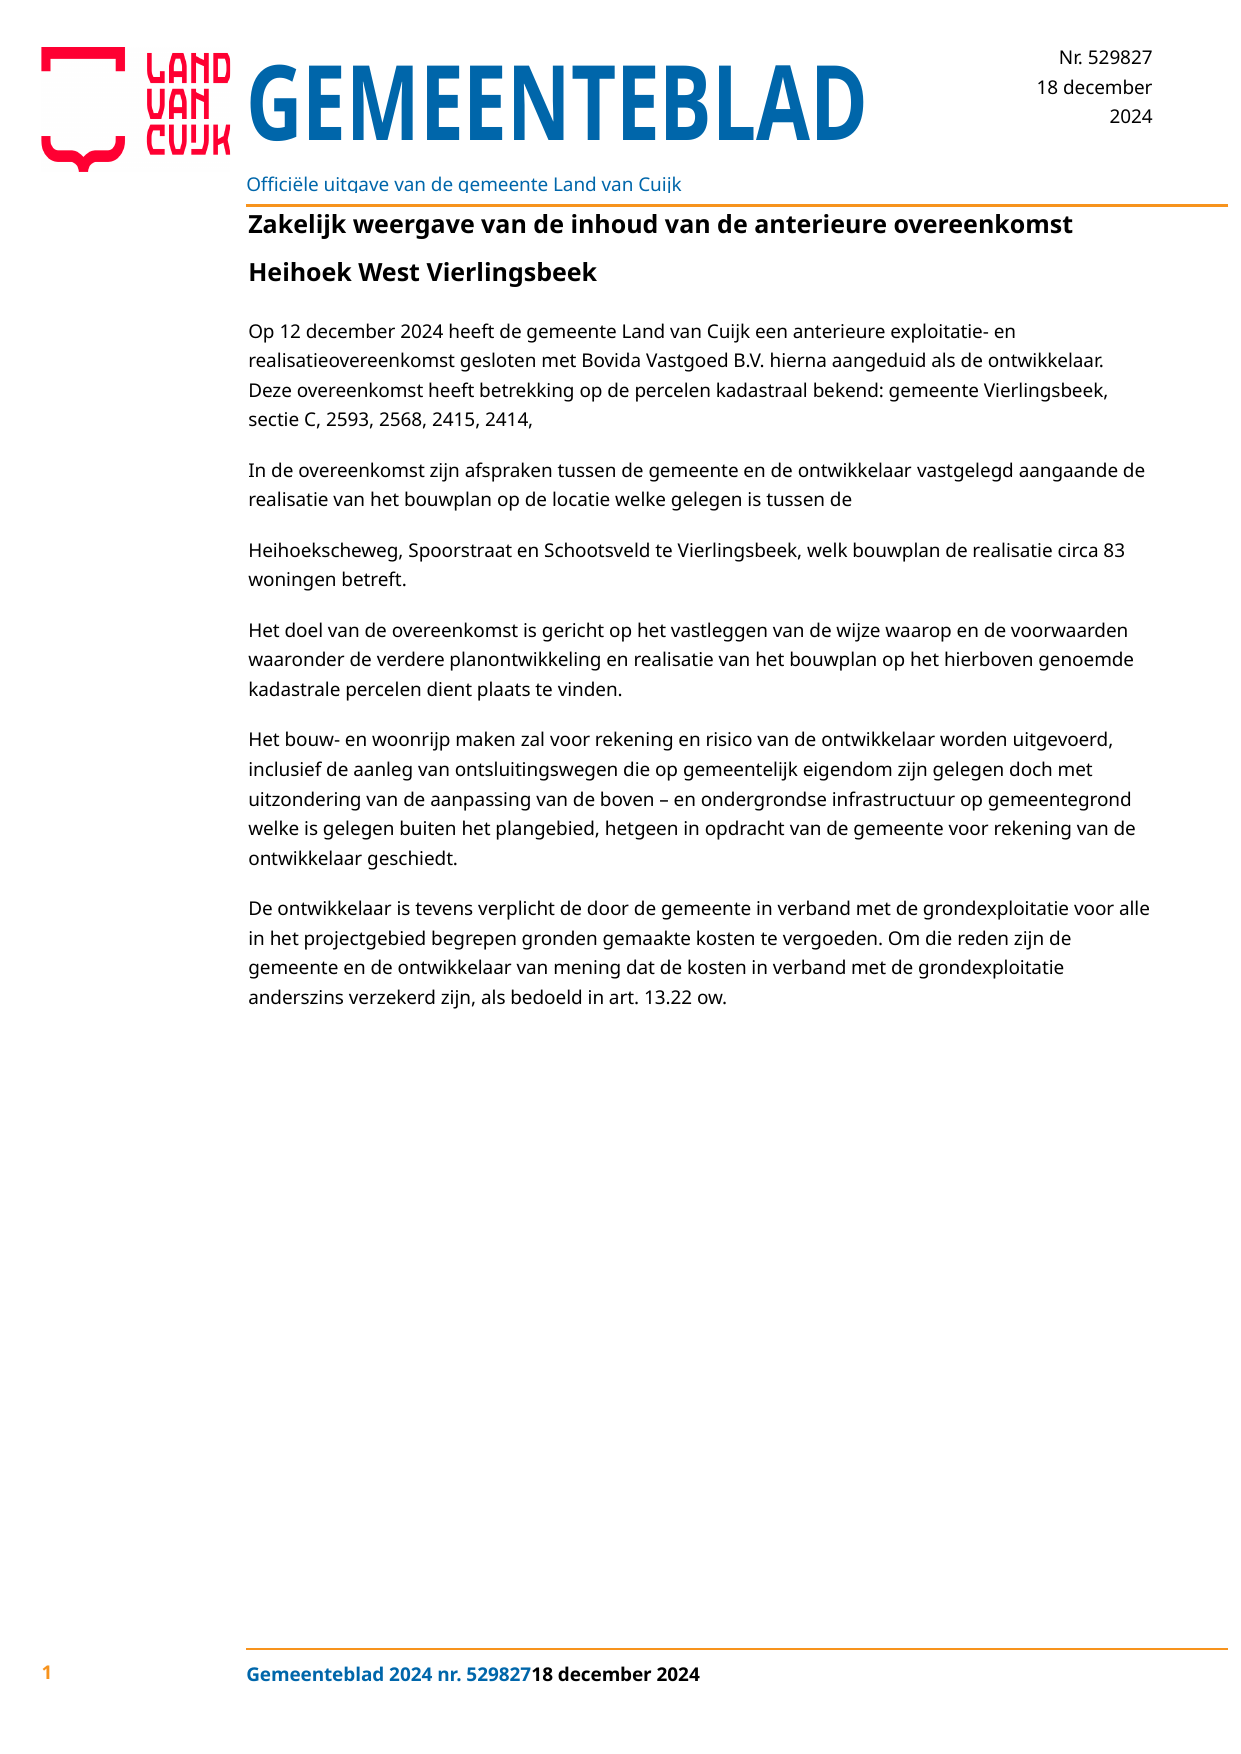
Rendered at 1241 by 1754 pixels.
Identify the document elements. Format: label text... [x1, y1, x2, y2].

picture [41, 47, 231, 172]
text Het doel van de overeenkomst is gericht op het vastleggen van de wijze waarop en de voorwaarden waaronder de verdere planontwikkeling en realisatie van het bouwplan op het hierboven genoemde kadastrale percelen dient plaats te vinden. [248, 617, 1152, 702]
text Op 12 december 2024 heeft de gemeente Land van Cuijk een anterieure exploitatie- en realisatieovereenkomst gesloten met Bovida Vastgoed B.V. hierna aangeduid als de ontwikkelaar. Deze overeenkomst heeft betrekking op de percelen kadastraal bekend: gemeente Vierlingsbeek, sectie C, 2593, 2568, 2415, 2414, [248, 318, 1152, 432]
text Zakelijk weergave van de inhoud van de anterieure overeenkomst Heihoek West Vierlingsbeek [248, 207, 1152, 288]
text Het bouw- en woonrijp maken zal voor rekening en risico van de ontwikkelaar worden uitgevoerd, inclusief de aanleg van ontsluitingswegen die op gemeentelijk eigendom zijn gelegen doch met uitzondering van de aanpassing van de boven – en ondergrondse infrastructuur op gemeentegrond welke is gelegen buiten het plangebied, hetgeen in opdracht van de gemeente voor rekening van de ontwikkelaar geschiedt. [248, 727, 1152, 871]
text De ontwikkelaar is tevens verplicht de door de gemeente in verband met de grondexploitatie voor alle in het projectgebied begrepen gronden gemaakte kosten te vergoeden. Om die reden zijn de gemeente en de ontwikkelaar van mening dat de kosten in verband met de grondexploitatie anderszins verzekerd zijn, als bedoeld in art. 13.22 ow. [248, 895, 1152, 1010]
text In de overeenkomst zijn afspraken tussen de gemeente en de ontwikkelaar vastgelegd aangaande de realisatie van het bouwplan op de locatie welke gelegen is tussen de [248, 457, 1152, 512]
text Heihoekscheweg, Spoorstraat en Schootsveld te Vierlingsbeek, welk bouwplan de realisatie circa 83 woningen betreft. [248, 537, 1152, 592]
